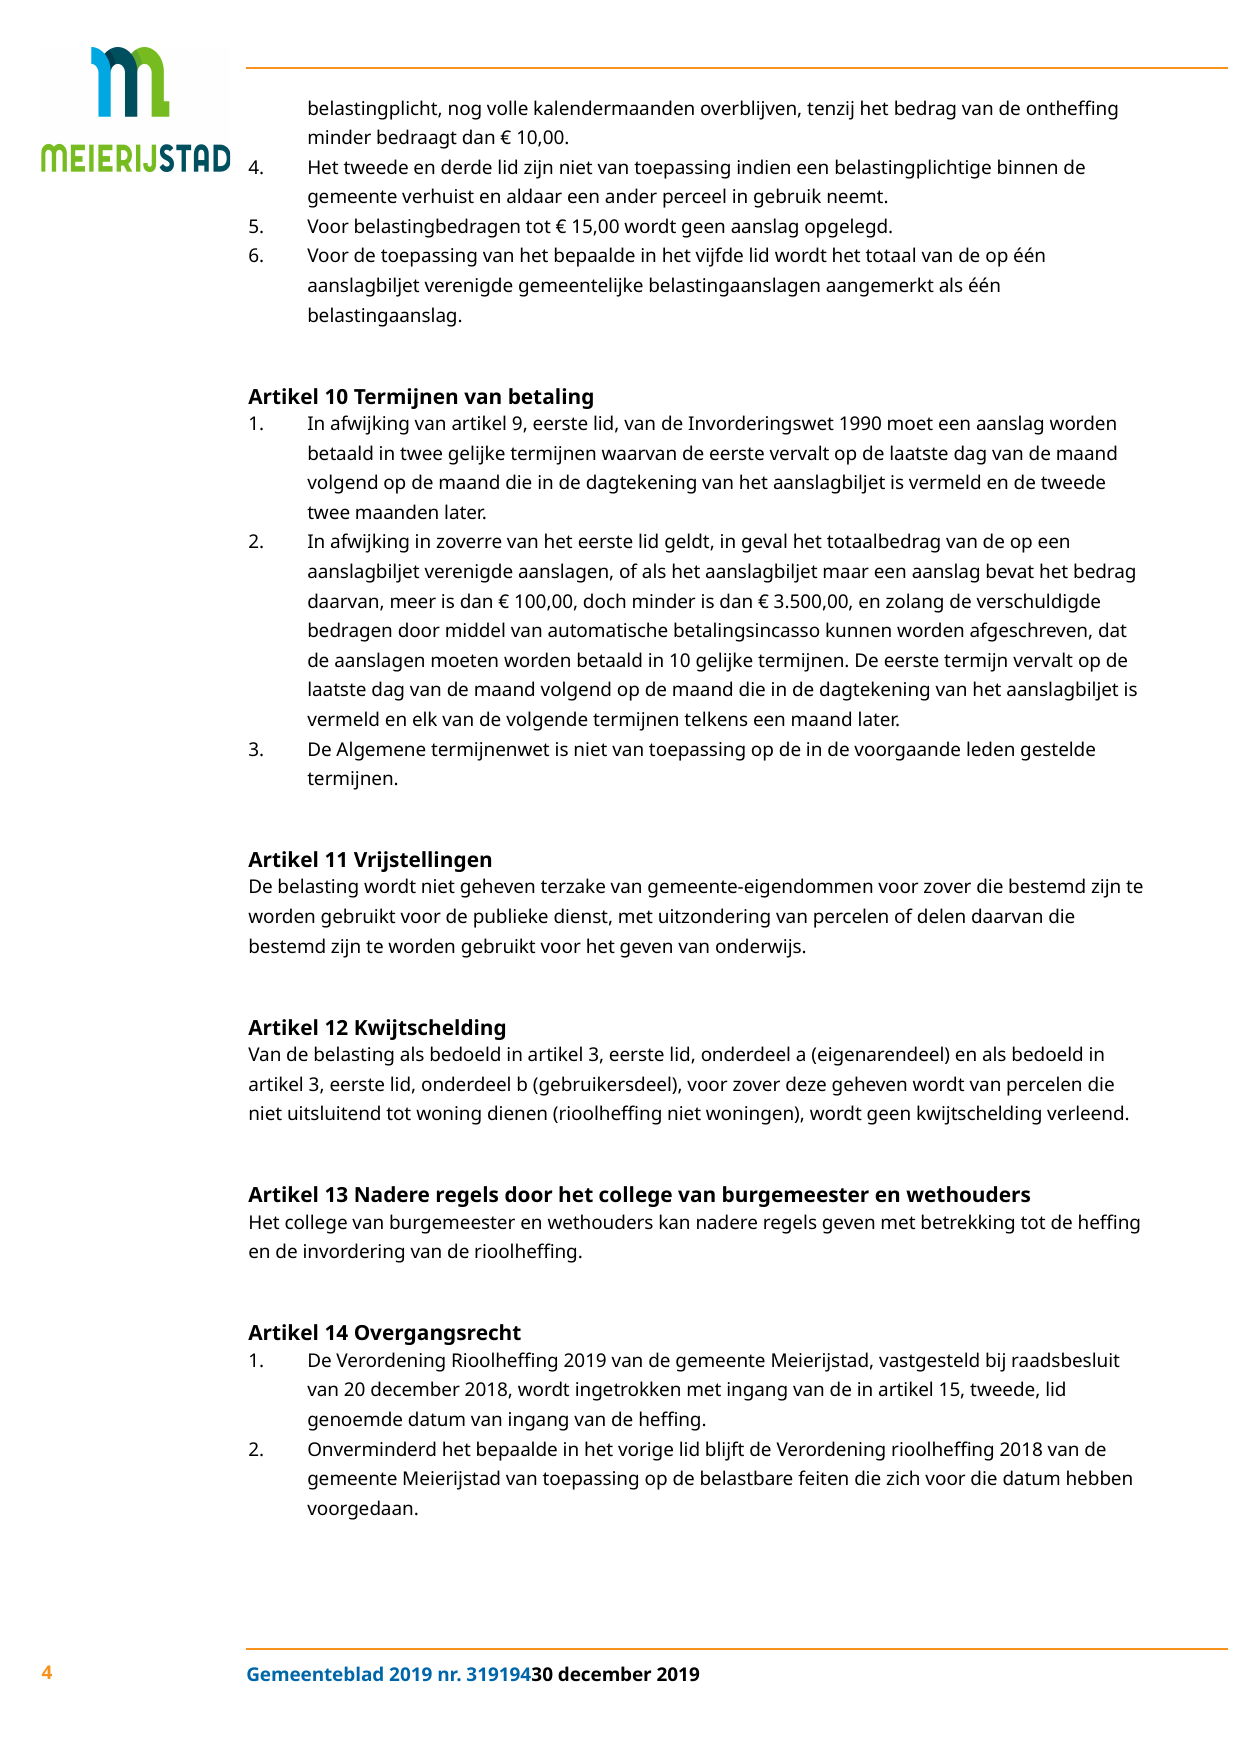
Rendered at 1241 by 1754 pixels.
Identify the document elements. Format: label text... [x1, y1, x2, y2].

text De belasting wordt niet geheven terzake van gemeente-eigendommen voor zover die bestemd zijn te worden gebruikt voor de publieke dienst, met uitzondering van percelen of delen daarvan die bestemd zijn te worden gebruikt voor het geven van onderwijs. [248, 874, 1152, 959]
text Artikel 10 Termijnen van betaling [248, 382, 1152, 410]
text Artikel 14 Overgangsrecht [248, 1318, 1152, 1347]
text Het college van burgemeester en wethouders kan nadere regels geven met betrekking tot de heffing en de invordering van de rioolheffing. [248, 1209, 1152, 1264]
list Onverminderd het bepaalde in het vorige lid blijft de Verordening rioolheffing 2018 van de gemeente Meierijstad van toepassing op de belastbare feiten die zich voor die datum hebben voorgedaan. [248, 1436, 1152, 1521]
text Artikel 12 Kwijtschelding [248, 1013, 1152, 1041]
picture [41, 47, 231, 172]
text Van de belasting als bedoeld in artikel 3, eerste lid, onderdeel a (eigenarendeel) en als bedoeld in artikel 3, eerste lid, onderdeel b (gebruikersdeel), voor zover deze geheven wordt van percelen die niet uitsluitend tot woning dienen (rioolheffing niet woningen), wordt geen kwijtschelding verleend. [248, 1041, 1152, 1126]
list Voor de toepassing van het bepaalde in het vijfde lid wordt het totaal van de op één aanslagbiljet verenigde gemeentelijke belastingaanslagen aangemerkt als één belastingaanslag. [248, 243, 1152, 328]
list In afwijking van artikel 9, eerste lid, van de Invorderingswet 1990 moet een aanslag worden betaald in twee gelijke termijnen waarvan de eerste vervalt op de laatste dag van de maand volgend op de maand die in de dagtekening van het aanslagbiljet is vermeld en de tweede twee maanden later. [248, 410, 1152, 525]
list Het tweede en derde lid zijn niet van toepassing indien een belastingplichtige binnen de gemeente verhuist en aldaar een ander perceel in gebruik neemt. [248, 154, 1152, 209]
list belastingplicht, nog volle kalendermaanden overblijven, tenzij het bedrag van de ontheffing minder bedraagt dan € 10,00. [248, 95, 1152, 150]
list De Algemene termijnenwet is niet van toepassing op de in de voorgaande leden gestelde termijnen. [248, 736, 1152, 791]
list De Verordening Rioolheffing 2019 van de gemeente Meierijstad, vastgesteld bij raadsbesluit van 20 december 2018, wordt ingetrokken met ingang van de in artikel 15, tweede, lid genoemde datum van ingang van de heffing. [248, 1347, 1152, 1432]
list In afwijking in zoverre van het eerste lid geldt, in geval het totaalbedrag van de op een aanslagbiljet verenigde aanslagen, of als het aanslagbiljet maar een aanslag bevat het bedrag daarvan, meer is dan € 100,00, doch minder is dan € 3.500,00, en zolang de verschuldigde bedragen door middel van automatische betalingsincasso kunnen worden afgeschreven, dat de aanslagen moeten worden betaald in 10 gelijke termijnen. De eerste termijn vervalt op de laatste dag van de maand volgend op de maand die in de dagtekening van het aanslagbiljet is vermeld en elk van de volgende termijnen telkens een maand later. [248, 529, 1152, 732]
list Voor belastingbedragen tot € 15,00 wordt geen aanslag opgelegd. [248, 213, 1152, 239]
text Artikel 11 Vrijstellingen [248, 845, 1152, 874]
text Artikel 13 Nadere regels door het college van burgemeester en wethouders [248, 1181, 1152, 1209]
